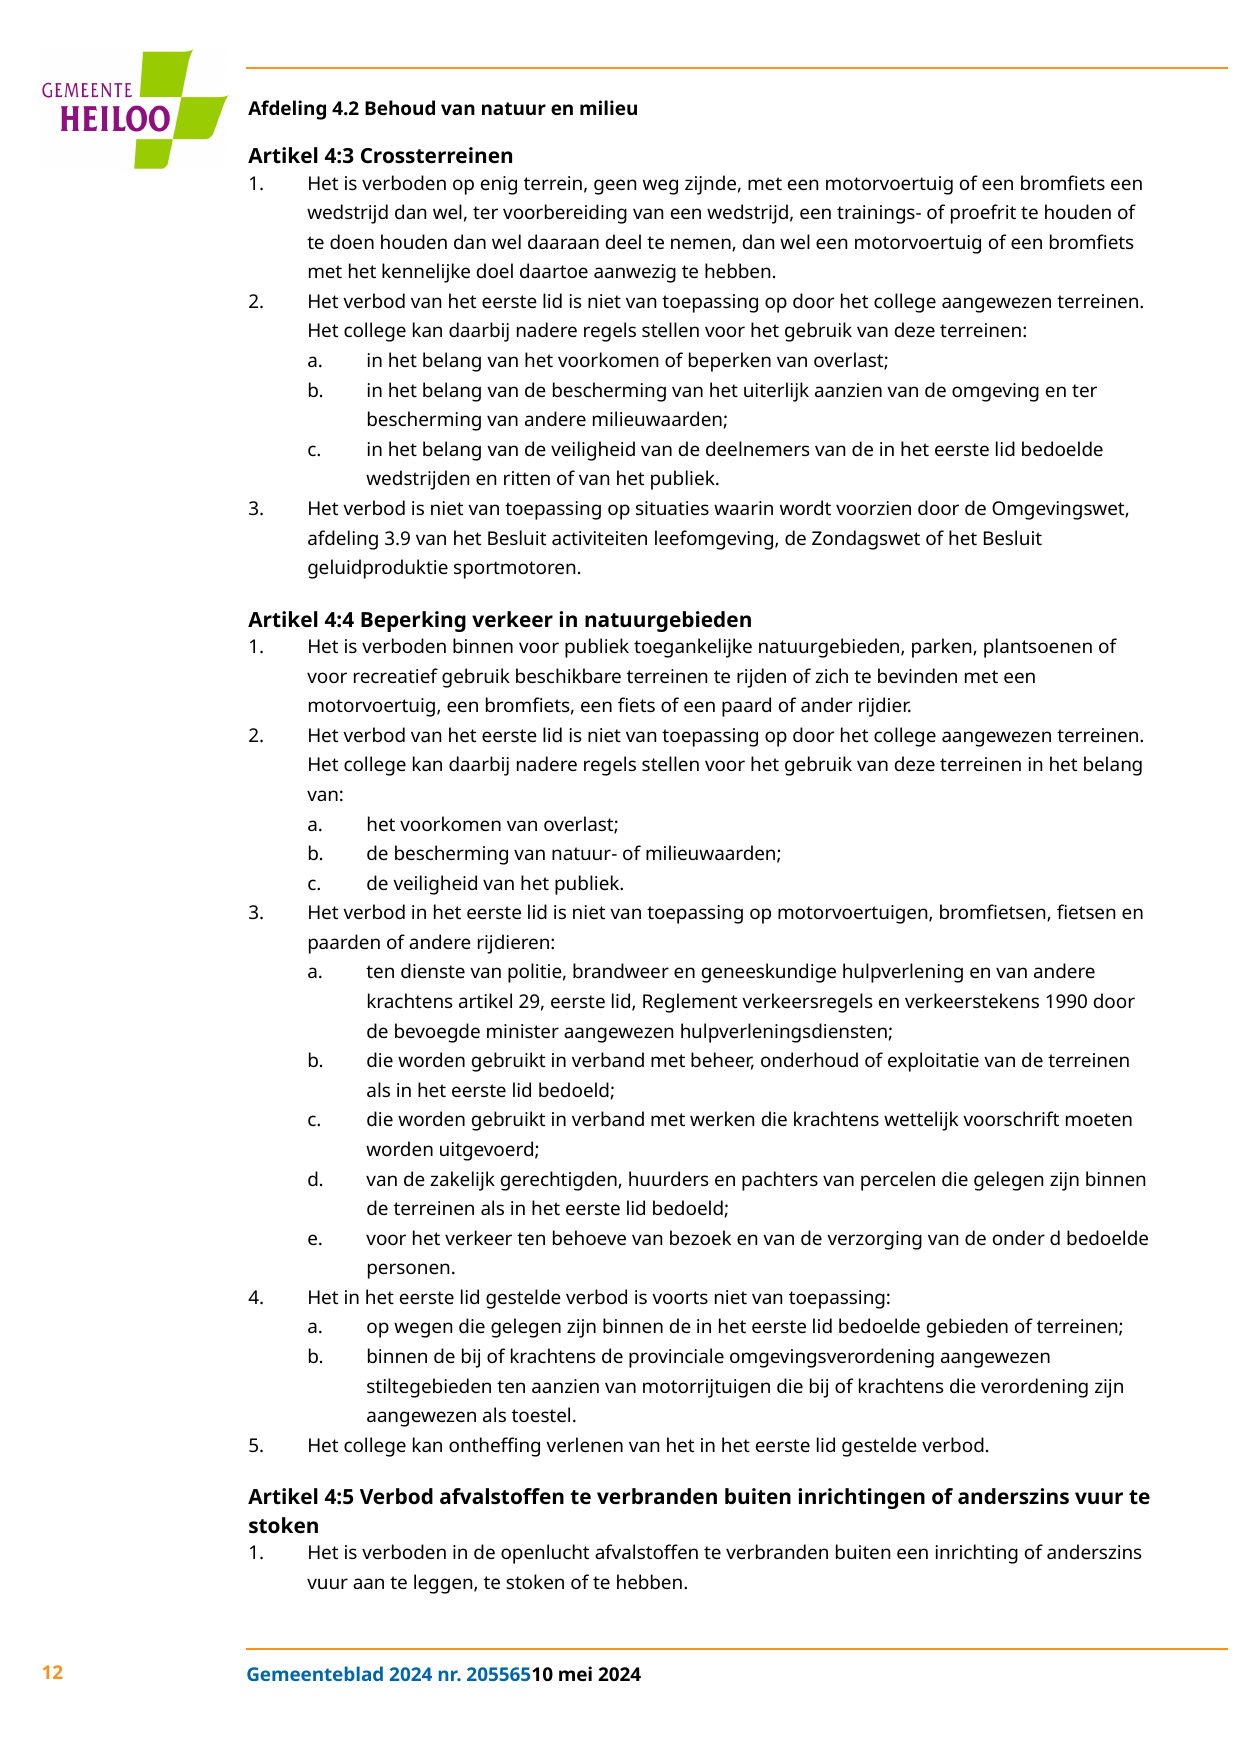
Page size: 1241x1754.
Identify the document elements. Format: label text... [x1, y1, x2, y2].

list die worden gebruikt in verband met beheer, onderhoud of exploitatie van de terreinen als in het eerste lid bedoeld; [307, 1047, 1152, 1103]
list die worden gebruikt in verband met werken die krachtens wettelijk voorschrift moeten worden uitgevoerd; [307, 1107, 1152, 1162]
list in het belang van het voorkomen of beperken van overlast; [307, 347, 1152, 373]
list de veiligheid van het publiek. [307, 870, 1152, 896]
list van de zakelijk gerechtigden, huurders en pachters van percelen die gelegen zijn binnen de terreinen als in het eerste lid bedoeld; [307, 1166, 1152, 1221]
text Artikel 4:4 Beperking verkeer in natuurgebieden [248, 605, 1152, 633]
picture [41, 47, 231, 172]
list voor het verkeer ten behoeve van bezoek en van de verzorging van de onder d bedoelde personen. [307, 1225, 1152, 1280]
list de bescherming van natuur- of milieuwaarden; [307, 840, 1152, 866]
text Afdeling 4.2 Behoud van natuur en milieu [248, 95, 1152, 121]
text Artikel 4:3 Crossterreinen [248, 141, 1152, 170]
list in het belang van de bescherming van het uiterlijk aanzien van de omgeving en ter bescherming van andere milieuwaarden; [307, 377, 1152, 432]
list Het is verboden binnen voor publiek toegankelijke natuurgebieden, parken, plantsoenen of voor recreatief gebruik beschikbare terreinen te rijden of zich te bevinden met een motorvoertuig, een bromfiets, een fiets of een paard of ander rijdier. [248, 633, 1152, 718]
list Het verbod is niet van toepassing op situaties waarin wordt voorzien door de Omgevingswet, afdeling 3.9 van het Besluit activiteiten leefomgeving, de Zondagswet of het Besluit geluidproduktie sportmotoren. [248, 495, 1152, 580]
text Artikel 4:5 Verbod afvalstoffen te verbranden buiten inrichtingen of anderszins vuur te stoken [248, 1482, 1152, 1539]
list Het in het eerste lid gestelde verbod is voorts niet van toepassing: [248, 1284, 1152, 1310]
list Het is verboden in de openlucht afvalstoffen te verbranden buiten een inrichting of anderszins vuur aan te leggen, te stoken of te hebben. [248, 1539, 1152, 1594]
list op wegen die gelegen zijn binnen de in het eerste lid bedoelde gebieden of terreinen; [307, 1314, 1152, 1339]
list Het college kan ontheffing verlenen van het in het eerste lid gestelde verbod. [248, 1432, 1152, 1458]
list Het verbod van het eerste lid is niet van toepassing op door het college aangewezen terreinen. Het college kan daarbij nadere regels stellen voor het gebruik van deze terreinen: [248, 288, 1152, 343]
list binnen de bij of krachtens de provinciale omgevingsverordening aangewezen stiltegebieden ten aanzien van motorrijtuigen die bij of krachtens die verordening zijn aangewezen als toestel. [307, 1343, 1152, 1428]
list ten dienste van politie, brandweer en geneeskundige hulpverlening en van andere krachtens artikel 29, eerste lid, Reglement verkeersregels en verkeerstekens 1990 door de bevoegde minister aangewezen hulpverleningsdiensten; [307, 959, 1152, 1043]
list het voorkomen van overlast; [307, 811, 1152, 836]
list in het belang van de veiligheid van de deelnemers van de in het eerste lid bedoelde wedstrijden en ritten of van het publiek. [307, 436, 1152, 491]
list Het is verboden op enig terrein, geen weg zijnde, met een motorvoertuig of een bromfiets een wedstrijd dan wel, ter voorbereiding van een wedstrijd, een trainings- of proefrit te houden of te doen houden dan wel daaraan deel te nemen, dan wel een motorvoertuig of een bromfiets met het kennelijke doel daartoe aanwezig te hebben. [248, 170, 1152, 284]
list Het verbod van het eerste lid is niet van toepassing op door het college aangewezen terreinen. Het college kan daarbij nadere regels stellen voor het gebruik van deze terreinen in het belang van: [248, 722, 1152, 807]
list Het verbod in het eerste lid is niet van toepassing op motorvoertuigen, bromfietsen, fietsen en paarden of andere rijdieren: [248, 899, 1152, 955]
